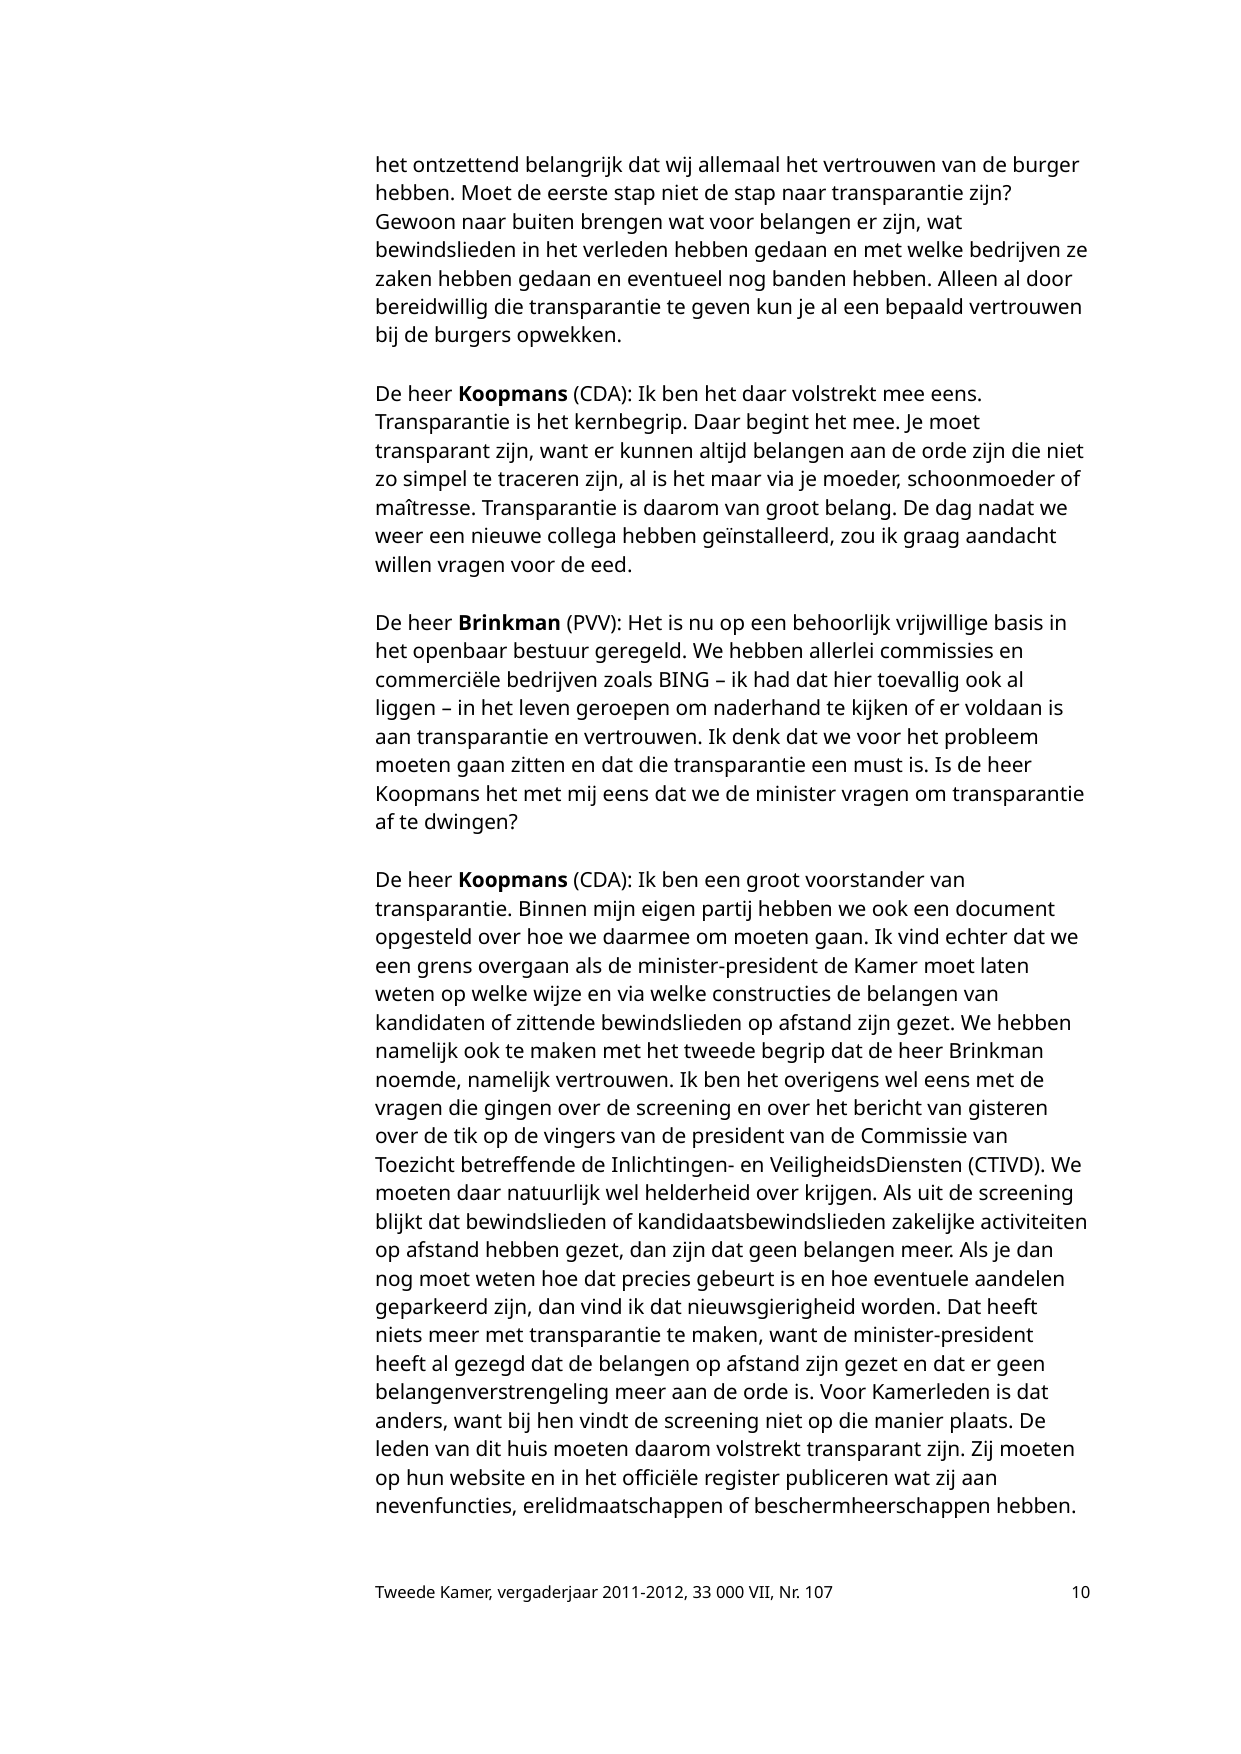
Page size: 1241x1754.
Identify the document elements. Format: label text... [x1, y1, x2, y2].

text De heer Koopmans (CDA): Ik ben het daar volstrekt mee eens. Transparantie is het kernbegrip. Daar begint het mee. Je moet transparant zijn, want er kunnen altijd belangen aan de orde zijn die niet zo simpel te traceren zijn, al is het maar via je moeder, schoonmoeder of maîtresse. Transparantie is daarom van groot belang. De dag nadat we weer een nieuwe collega hebben geïnstalleerd, zou ik graag aandacht willen vragen voor de eed. [375, 379, 1090, 578]
text het ontzettend belangrijk dat wij allemaal het vertrouwen van de burger hebben. Moet de eerste stap niet de stap naar transparantie zijn? Gewoon naar buiten brengen wat voor belangen er zijn, wat bewindslieden in het verleden hebben gedaan en met welke bedrijven ze zaken hebben gedaan en eventueel nog banden hebben. Alleen al door bereidwillig die transparantie te geven kun je al een bepaald vertrouwen bij de burgers opwekken. [375, 150, 1090, 349]
text De heer Brinkman (PVV): Het is nu op een behoorlijk vrijwillige basis in het openbaar bestuur geregeld. We hebben allerlei commissies en commerciële bedrijven zoals BING – ik had dat hier toevallig ook al liggen – in het leven geroepen om naderhand te kijken of er voldaan is aan transparantie en vertrouwen. Ik denk dat we voor het probleem moeten gaan zitten en dat die transparantie een must is. Is de heer Koopmans het met mij eens dat we de minister vragen om transparantie af te dwingen? [375, 608, 1090, 836]
text De heer Koopmans (CDA): Ik ben een groot voorstander van transparantie. Binnen mijn eigen partij hebben we ook een document opgesteld over hoe we daarmee om moeten gaan. Ik vind echter dat we een grens overgaan als de minister-president de Kamer moet laten weten op welke wijze en via welke constructies de belangen van kandidaten of zittende bewindslieden op afstand zijn gezet. We hebben namelijk ook te maken met het tweede begrip dat de heer Brinkman noemde, namelijk vertrouwen. Ik ben het overigens wel eens met de vragen die gingen over de screening en over het bericht van gisteren over de tik op de vingers van de president van de Commissie van Toezicht betreffende de Inlichtingen- en VeiligheidsDiensten (CTIVD). We moeten daar natuurlijk wel helderheid over krijgen. Als uit de screening blijkt dat bewindslieden of kandidaatsbewindslieden zakelijke activiteiten op afstand hebben gezet, dan zijn dat geen belangen meer. Als je dan nog moet weten hoe dat precies gebeurt is en hoe eventuele aandelen geparkeerd zijn, dan vind ik dat nieuwsgierigheid worden. Dat heeft niets meer met transparantie te maken, want de minister-president heeft al gezegd dat de belangen op afstand zijn gezet en dat er geen belangenverstrengeling meer aan de orde is. Voor Kamerleden is dat anders, want bij hen vindt de screening niet op die manier plaats. De leden van dit huis moeten daarom volstrekt transparant zijn. Zij moeten op hun website en in het officiële register publiceren wat zij aan nevenfuncties, erelidmaatschappen of beschermheerschappen hebben. [375, 866, 1090, 1520]
